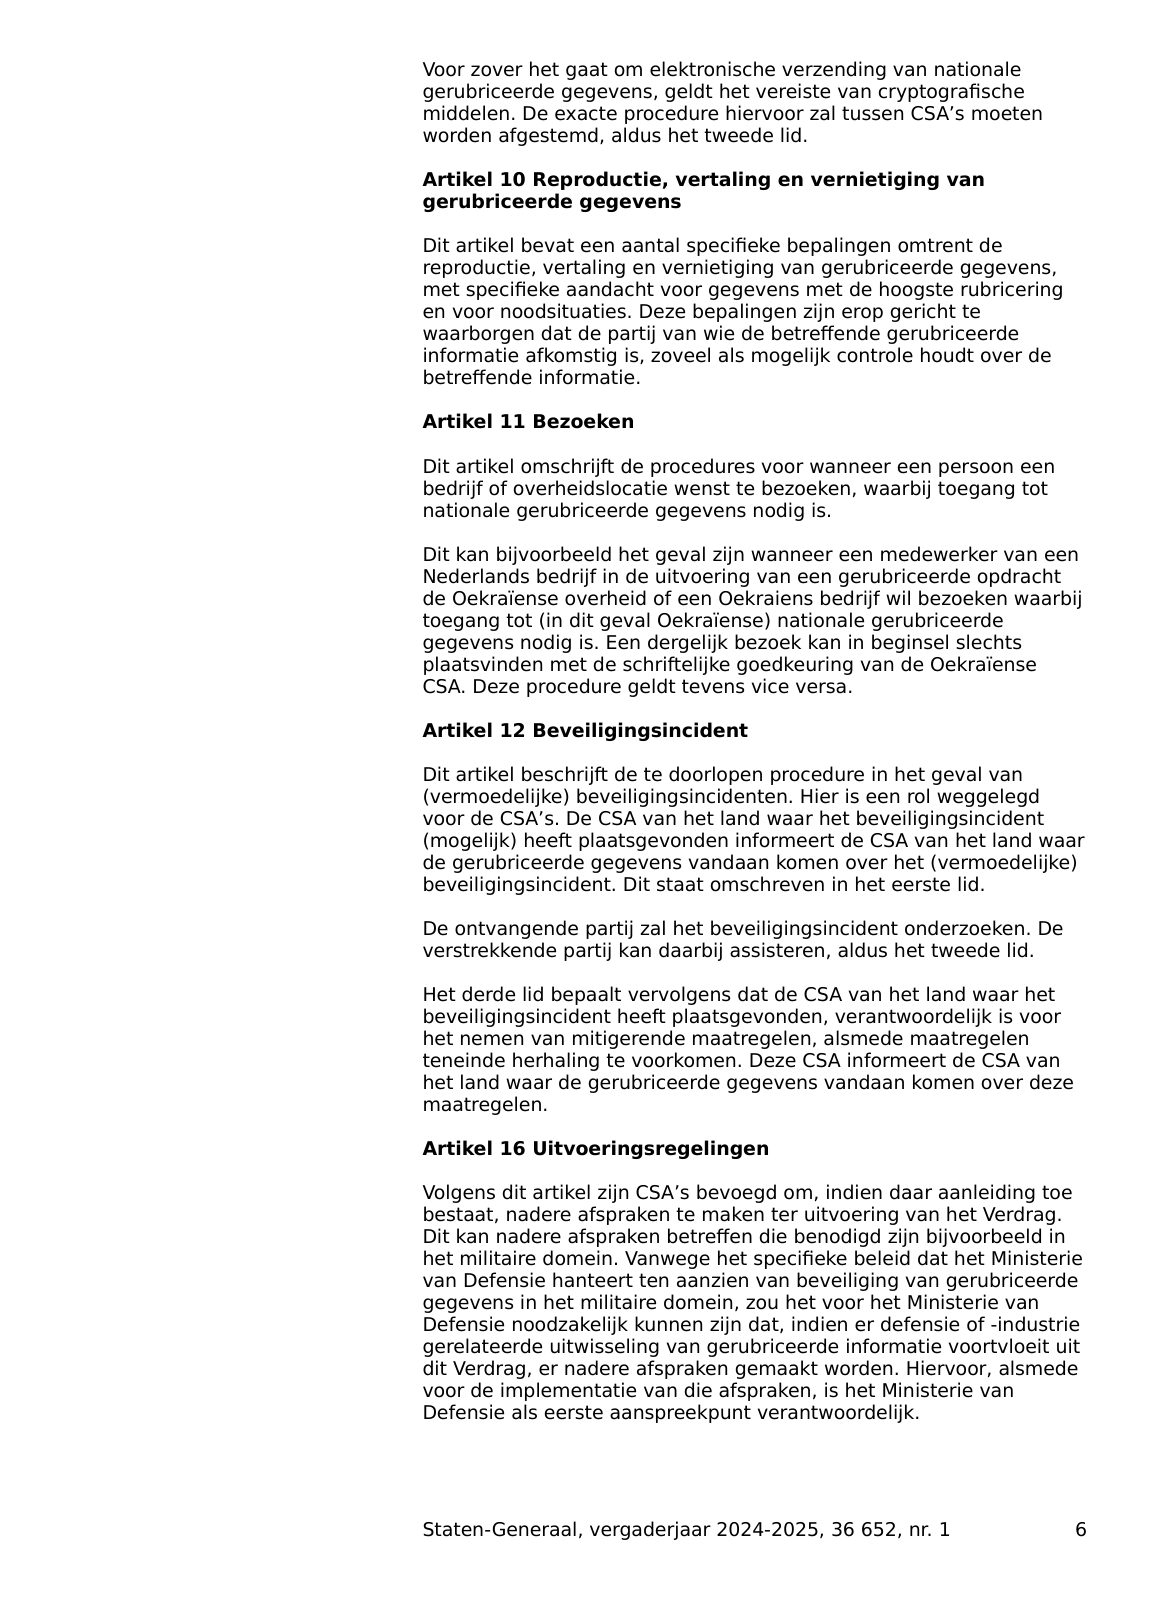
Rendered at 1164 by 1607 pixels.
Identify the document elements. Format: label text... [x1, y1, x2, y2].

subtitle Artikel 16 Uitvoeringsregelingen [422, 1138, 1087, 1160]
text Het derde lid bepaalt vervolgens dat de CSA van het land waar het beveiligingsincident heeft plaatsgevonden, verantwoordelijk is voor het nemen van mitigerende maatregelen, alsmede maatregelen teneinde herhaling te voorkomen. Deze CSA informeert de CSA van het land waar de gerubriceerde gegevens vandaan komen over deze maatregelen. [422, 984, 1087, 1116]
subtitle Artikel 11 Bezoeken [422, 411, 1087, 433]
text Volgens dit artikel zijn CSA’s bevoegd om, indien daar aanleiding toe bestaat, nadere afspraken te maken ter uitvoering van het Verdrag. Dit kan nadere afspraken betreffen die benodigd zijn bijvoorbeeld in het militaire domein. Vanwege het specifieke beleid dat het Ministerie van Defensie hanteert ten aanzien van beveiliging van gerubriceerde gegevens in het militaire domein, zou het voor het Ministerie van Defensie noodzakelijk kunnen zijn dat, indien er defensie of -industrie gerelateerde uitwisseling van gerubriceerde informatie voortvloeit uit dit Verdrag, er nadere afspraken gemaakt worden. Hiervoor, alsmede voor de implementatie van die afspraken, is het Ministerie van Defensie als eerste aanspreekpunt verantwoordelijk. [422, 1182, 1087, 1424]
text Dit artikel beschrijft de te doorlopen procedure in het geval van (vermoedelijke) beveiligingsincidenten. Hier is een rol weggelegd voor de CSA’s. De CSA van het land waar het beveiligingsincident (mogelijk) heeft plaatsgevonden informeert de CSA van het land waar de gerubriceerde gegevens vandaan komen over het (vermoedelijke) beveiligingsincident. Dit staat omschreven in het eerste lid. [422, 764, 1087, 896]
text Dit kan bijvoorbeeld het geval zijn wanneer een medewerker van een Nederlands bedrijf in de uitvoering van een gerubriceerde opdracht de Oekraïense overheid of een Oekraiens bedrijf wil bezoeken waarbij toegang tot (in dit geval Oekraïense) nationale gerubriceerde gegevens nodig is. Een dergelijk bezoek kan in beginsel slechts plaatsvinden met de schriftelijke goedkeuring van de Oekraïense CSA. Deze procedure geldt tevens vice versa. [422, 544, 1087, 697]
subtitle Artikel 12 Beveiligingsincident [422, 720, 1087, 742]
subtitle Artikel 10 Reproductie, vertaling en vernietiging van gerubriceerde gegevens [422, 169, 1087, 213]
text De ontvangende partij zal het beveiligingsincident onderzoeken. De verstrekkende partij kan daarbij assisteren, aldus het tweede lid. [422, 918, 1087, 962]
text Voor zover het gaat om elektronische verzending van nationale gerubriceerde gegevens, geldt het vereiste van cryptografische middelen. De exacte procedure hiervoor zal tussen CSA’s moeten worden afgestemd, aldus het tweede lid. [422, 59, 1087, 147]
text Dit artikel omschrijft de procedures voor wanneer een persoon een bedrijf of overheidslocatie wenst te bezoeken, waarbij toegang tot nationale gerubriceerde gegevens nodig is. [422, 456, 1087, 521]
text Dit artikel bevat een aantal specifieke bepalingen omtrent de reproductie, vertaling en vernietiging van gerubriceerde gegevens, met specifieke aandacht voor gegevens met de hoogste rubricering en voor noodsituaties. Deze bepalingen zijn erop gericht te waarborgen dat de partij van wie de betreffende gerubriceerde informatie afkomstig is, zoveel als mogelijk controle houdt over de betreffende informatie. [422, 235, 1087, 389]
